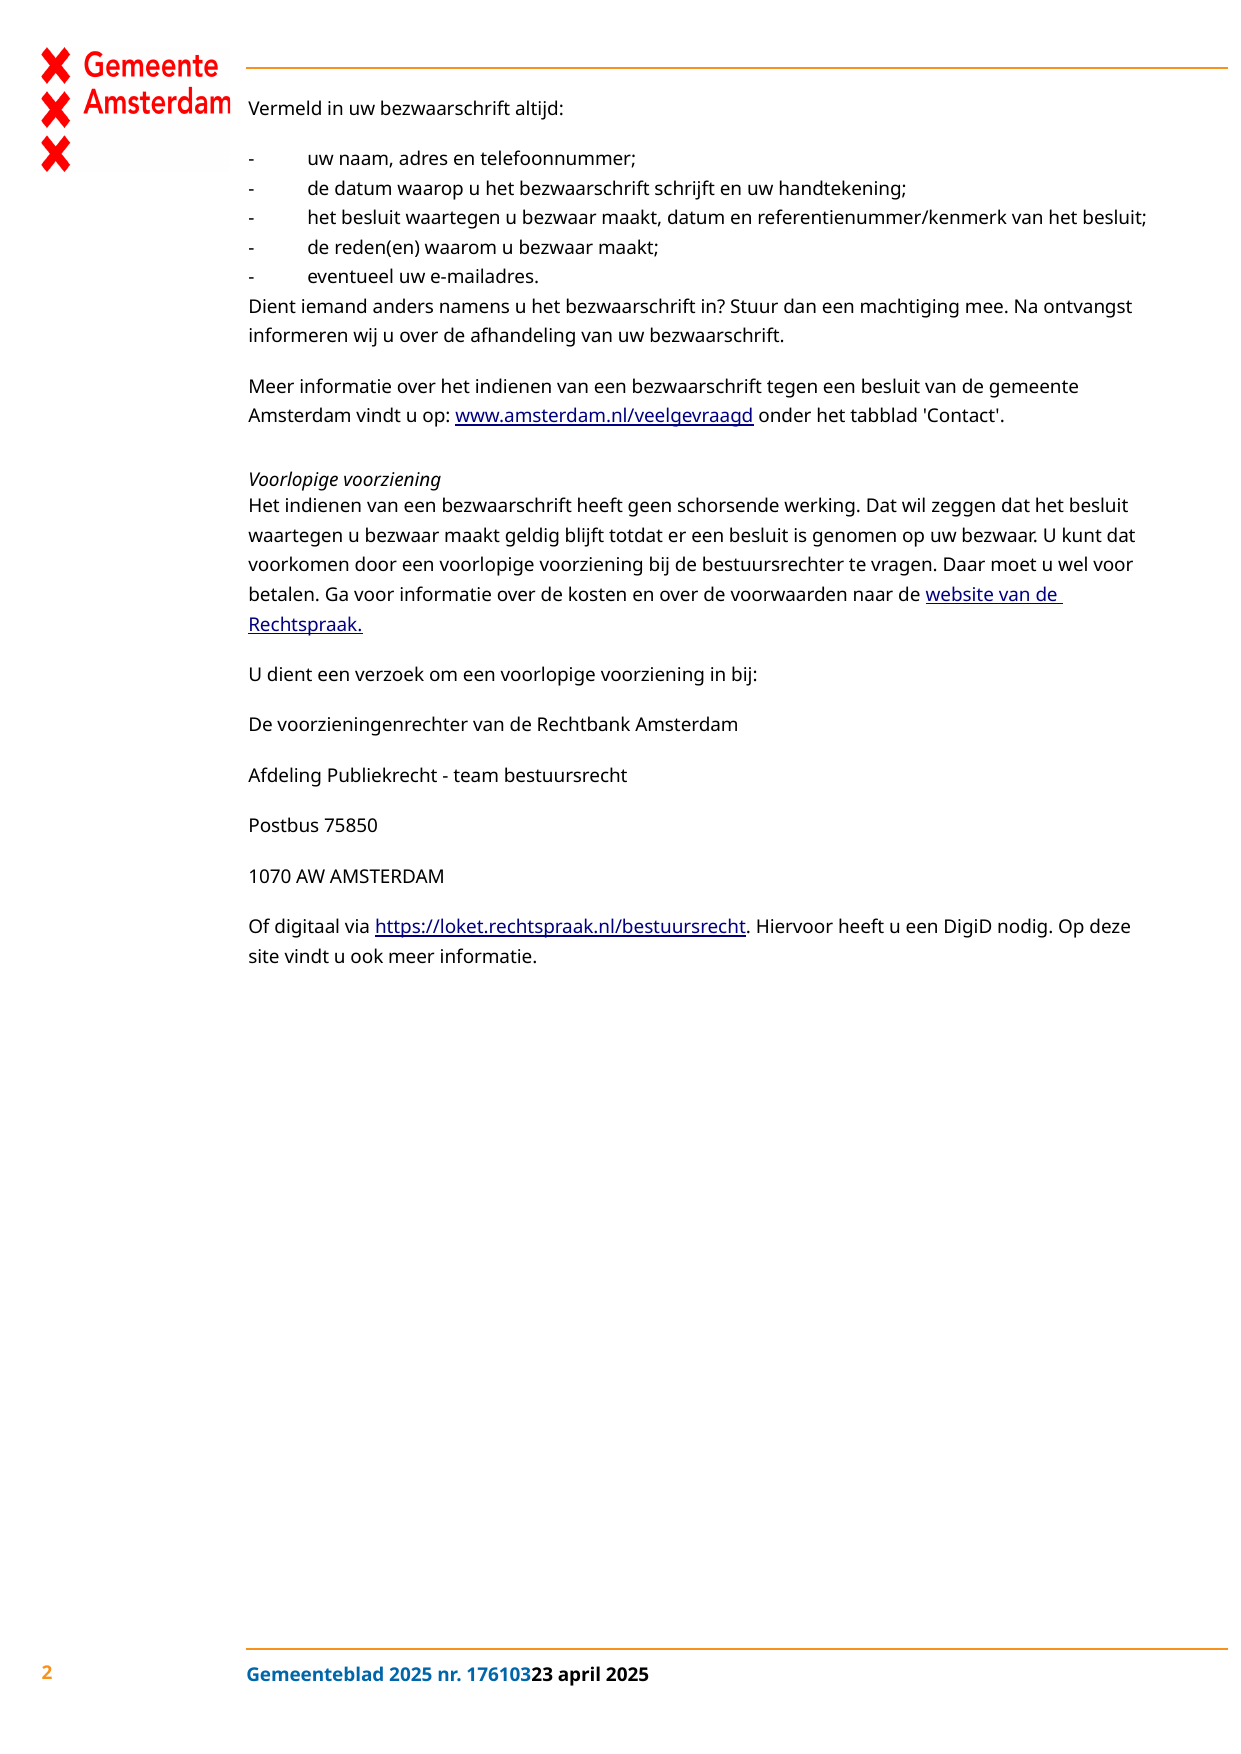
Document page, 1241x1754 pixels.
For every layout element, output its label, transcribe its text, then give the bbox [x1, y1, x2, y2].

list het besluit waartegen u bezwaar maakt, datum en referentienummer/kenmerk van het besluit; [248, 204, 1152, 230]
text Vermeld in uw bezwaarschrift altijd: [248, 95, 1152, 121]
text U dient een verzoek om een voorlopige voorziening in bij: [248, 661, 1152, 687]
text 1070 AW AMSTERDAM [248, 863, 1152, 888]
text Dient iemand anders namens u het bezwaarschrift in? Stuur dan een machtiging mee. Na ontvangst informeren wij u over de afhandeling van uw bezwaarschrift. [248, 293, 1152, 348]
list de reden(en) waarom u bezwaar maakt; [248, 234, 1152, 260]
list uw naam, adres en telefoonnummer; [248, 145, 1152, 171]
text Of digitaal via https://loket.rechtspraak.nl/bestuursrecht. Hiervoor heeft u een DigiD nodig. Op deze site vindt u ook meer informatie. [248, 913, 1152, 968]
text Het indienen van een bezwaarschrift heeft geen schorsende werking. Dat wil zeggen dat het besluit waartegen u bezwaar maakt geldig blijft totdat er een besluit is genomen op uw bezwaar. U kunt dat voorkomen door een voorlopige voorziening bij de bestuursrechter te vragen. Daar moet u wel voor betalen. Ga voor informatie over de kosten en over de voorwaarden naar de website van de Rechtspraak. [248, 492, 1152, 636]
picture [41, 47, 231, 172]
text Voorlopige voorziening [248, 467, 1152, 492]
text De voorzieningenrechter van de Rechtbank Amsterdam [248, 712, 1152, 737]
list eventueel uw e-mailadres. [248, 263, 1152, 289]
text Afdeling Publiekrecht - team bestuursrecht [248, 762, 1152, 788]
list de datum waarop u het bezwaarschrift schrijft en uw handtekening; [248, 175, 1152, 201]
text Postbus 75850 [248, 812, 1152, 838]
text Meer informatie over het indienen van een bezwaarschrift tegen een besluit van de gemeente Amsterdam vindt u op: www.amsterdam.nl/veelgevraagd onder het tabblad 'Contact'. [248, 373, 1152, 428]
